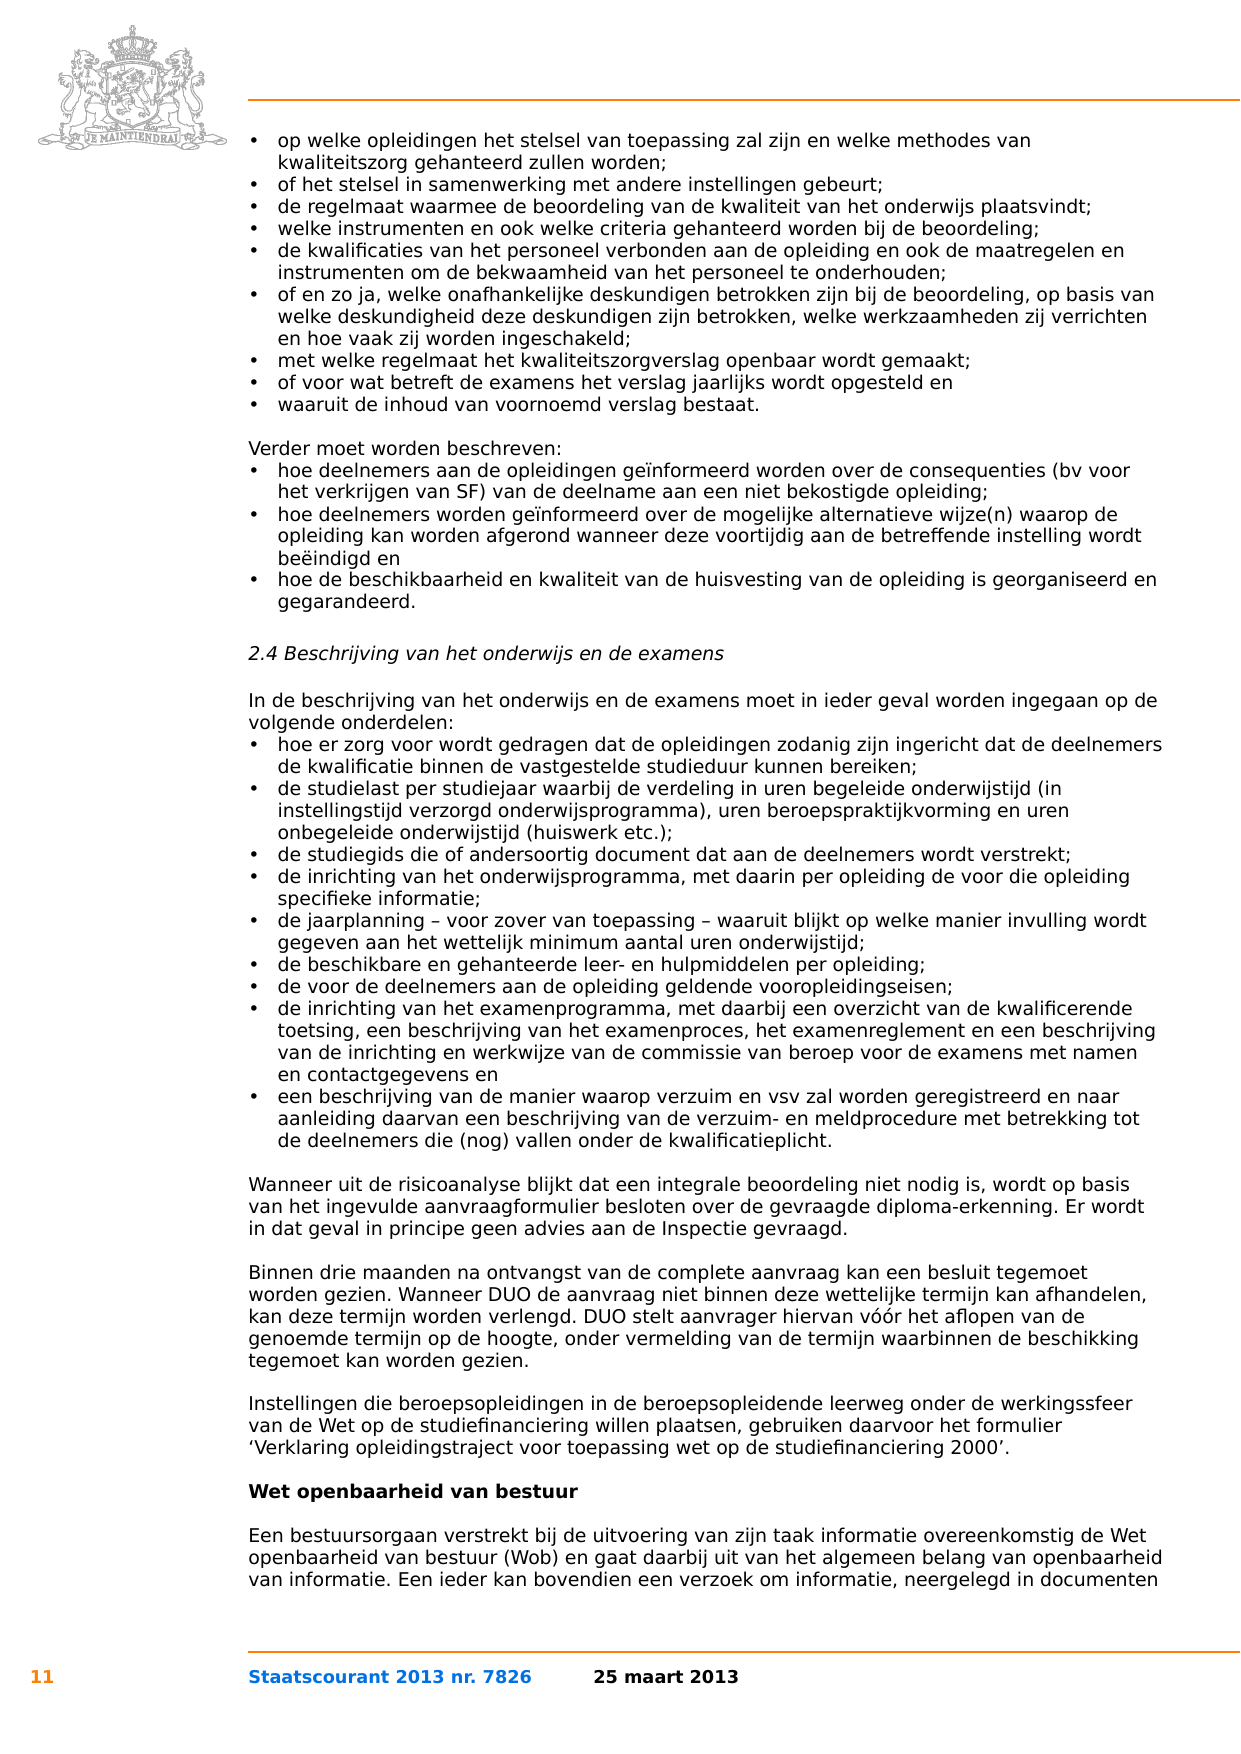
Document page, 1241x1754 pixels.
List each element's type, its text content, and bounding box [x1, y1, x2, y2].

text • op welke opleidingen het stelsel van toepassing zal zijn en welke methodes van kwaliteitszorg gehanteerd zullen worden; [248, 130, 1163, 174]
text Een bestuursorgaan verstrekt bij de uitvoering van zijn taak informatie overeenkomstig de Wet openbaarheid van bestuur (Wob) en gaat daarbij uit van het algemeen belang van openbaarheid van informatie. Een ieder kan bovendien een verzoek om informatie, neergelegd in documenten [248, 1525, 1163, 1591]
text Instellingen die beroepsopleidingen in de beroepsopleidende leerweg onder de werkingssfeer van de Wet op de studiefinanciering willen plaatsen, gebruiken daarvoor het formulier ‘Verklaring opleidingstraject voor toepassing wet op de studiefinanciering 2000’. [248, 1393, 1163, 1459]
text • of het stelsel in samenwerking met andere instellingen gebeurt; [248, 174, 1163, 196]
text • hoe de beschikbaarheid en kwaliteit van de huisvesting van de opleiding is georganiseerd en gegarandeerd. [248, 569, 1163, 613]
text • hoe deelnemers worden geïnformeerd over de mogelijke alternatieve wijze(n) waarop de opleiding kan worden afgerond wanneer deze voortijdig aan de betreffende instelling wordt beëindigd en [248, 503, 1163, 569]
subtitle 2.4 Beschrijving van het onderwijs en de examens [248, 643, 1163, 665]
text • hoe deelnemers aan de opleidingen geïnformeerd worden over de consequenties (bv voor het verkrijgen van SF) van de deelname aan een niet bekostigde opleiding; [248, 459, 1163, 503]
text • een beschrijving van de manier waarop verzuim en vsv zal worden geregistreerd en naar aanleiding daarvan een beschrijving van de verzuim- en meldprocedure met betrekking tot de deelnemers die (nog) vallen onder de kwalificatieplicht. [248, 1086, 1163, 1152]
text • of en zo ja, welke onafhankelijke deskundigen betrokken zijn bij de beoordeling, op basis van welke deskundigheid deze deskundigen zijn betrokken, welke werkzaamheden zij verrichten en hoe vaak zij worden ingeschakeld; [248, 284, 1163, 350]
text • welke instrumenten en ook welke criteria gehanteerd worden bij de beoordeling; [248, 218, 1163, 240]
text • de voor de deelnemers aan de opleiding geldende vooropleidingseisen; [248, 976, 1163, 998]
text • hoe er zorg voor wordt gedragen dat de opleidingen zodanig zijn ingericht dat de deelnemers de kwalificatie binnen de vastgestelde studieduur kunnen bereiken; [248, 734, 1163, 778]
text • de jaarplanning – voor zover van toepassing – waaruit blijkt op welke manier invulling wordt gegeven aan het wettelijk minimum aantal uren onderwijstijd; [248, 910, 1163, 954]
text Verder moet worden beschreven: [248, 437, 1163, 459]
text • de inrichting van het onderwijsprogramma, met daarin per opleiding de voor die opleiding specifieke informatie; [248, 866, 1163, 910]
picture [38, 25, 227, 150]
text Wanneer uit de risicoanalyse blijkt dat een integrale beoordeling niet nodig is, wordt op basis van het ingevulde aanvraagformulier besloten over de gevraagde diploma-erkenning. Er wordt in dat geval in principe geen advies aan de Inspectie gevraagd. [248, 1174, 1163, 1240]
text • de inrichting van het examenprogramma, met daarbij een overzicht van de kwalificerende toetsing, een beschrijving van het examenproces, het examenreglement en een beschrijving van de inrichting en werkwijze van de commissie van beroep voor de examens met namen en contactgegevens en [248, 998, 1163, 1086]
text • de beschikbare en gehanteerde leer- en hulpmiddelen per opleiding; [248, 954, 1163, 976]
text • waaruit de inhoud van voornoemd verslag bestaat. [248, 394, 1163, 416]
text Binnen drie maanden na ontvangst van de complete aanvraag kan een besluit tegemoet worden gezien. Wanneer DUO de aanvraag niet binnen deze wettelijke termijn kan afhandelen, kan deze termijn worden verlengd. DUO stelt aanvrager hiervan vóór het aflopen van de genoemde termijn op de hoogte, onder vermelding van de termijn waarbinnen de beschikking tegemoet kan worden gezien. [248, 1262, 1163, 1371]
text • of voor wat betreft de examens het verslag jaarlijks wordt opgesteld en [248, 372, 1163, 394]
text • de studiegids die of andersoortig document dat aan de deelnemers wordt verstrekt; [248, 844, 1163, 866]
subtitle Wet openbaarheid van bestuur [248, 1481, 1163, 1503]
text • de studielast per studiejaar waarbij de verdeling in uren begeleide onderwijstijd (in instellingstijd verzorgd onderwijsprogramma), uren beroepspraktijkvorming en uren onbegeleide onderwijstijd (huiswerk etc.); [248, 778, 1163, 844]
text In de beschrijving van het onderwijs en de examens moet in ieder geval worden ingegaan op de volgende onderdelen: [248, 690, 1163, 734]
text • de kwalificaties van het personeel verbonden aan de opleiding en ook de maatregelen en instrumenten om de bekwaamheid van het personeel te onderhouden; [248, 240, 1163, 284]
text • de regelmaat waarmee de beoordeling van de kwaliteit van het onderwijs plaatsvindt; [248, 196, 1163, 218]
text • met welke regelmaat het kwaliteitszorgverslag openbaar wordt gemaakt; [248, 350, 1163, 372]
